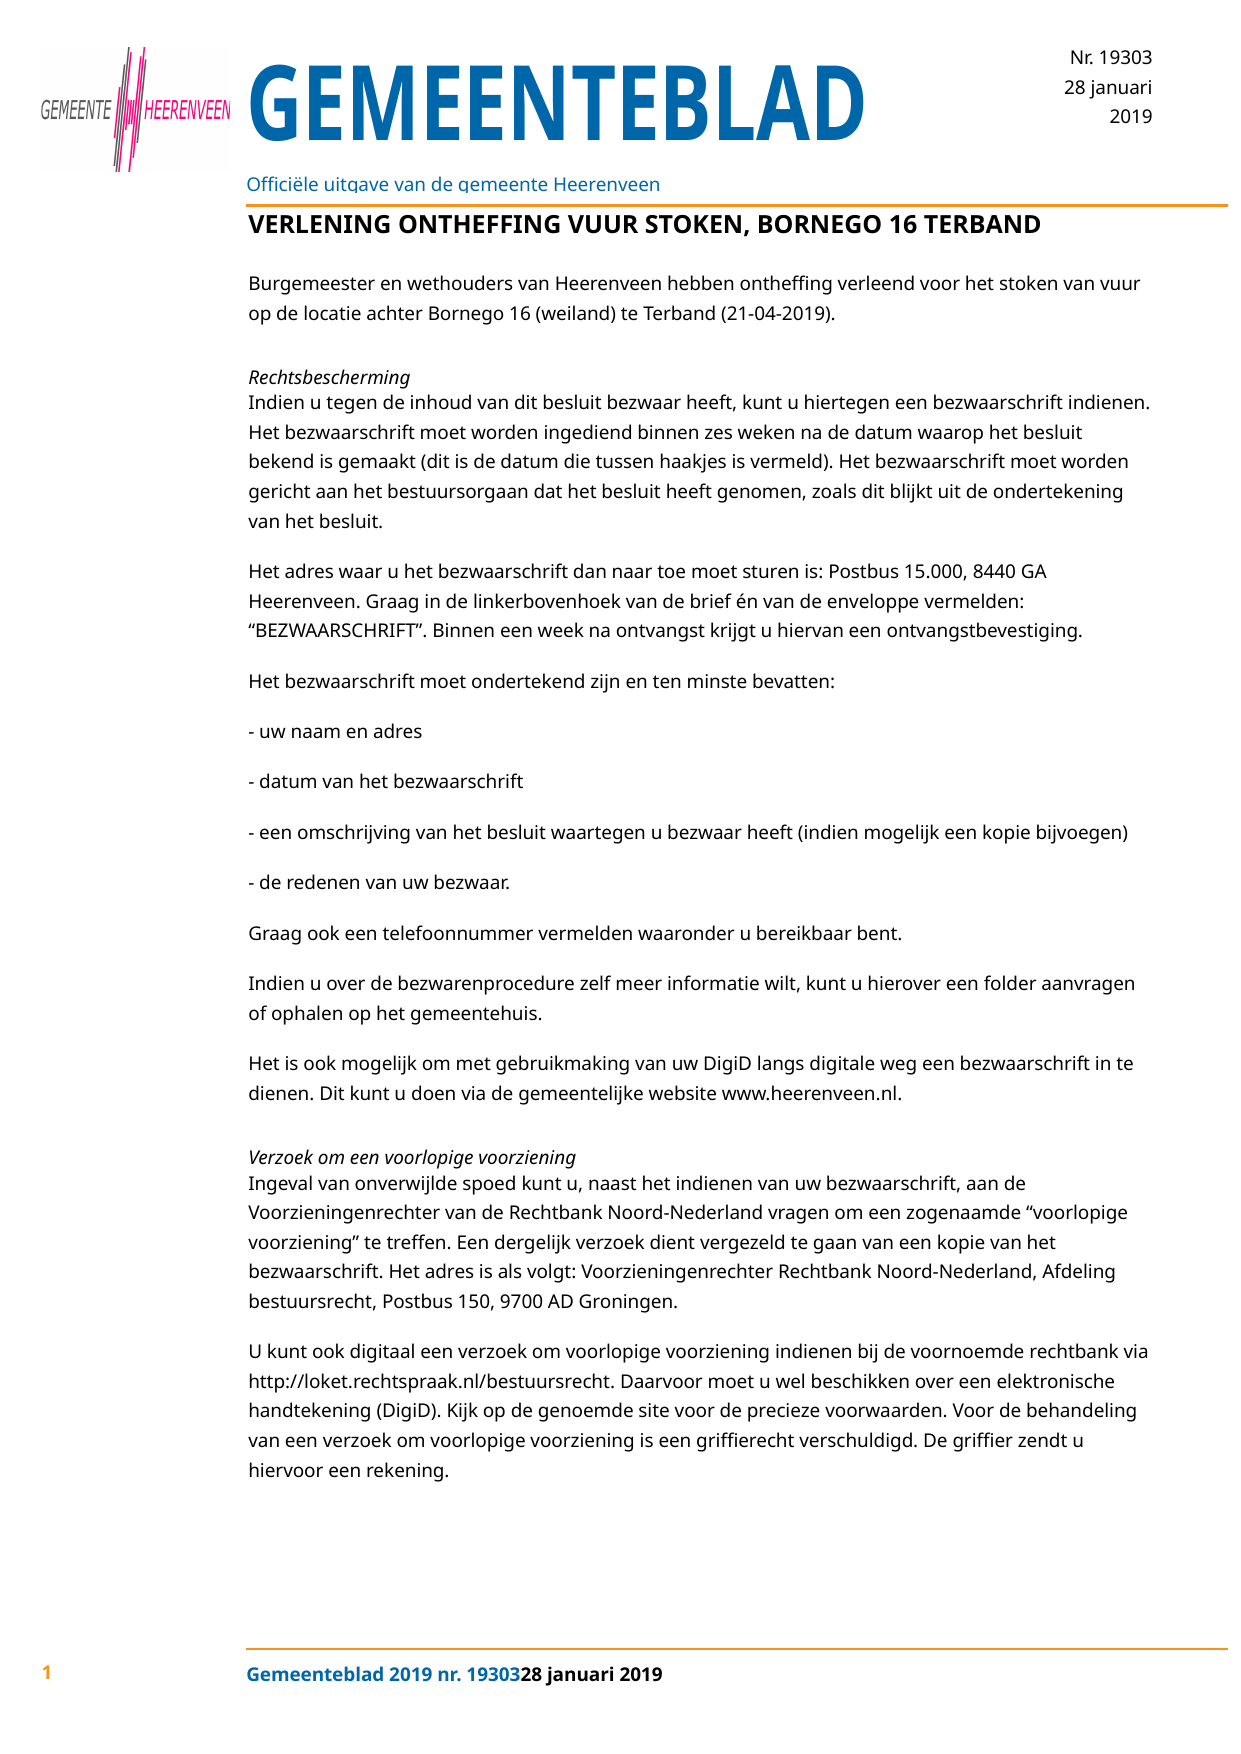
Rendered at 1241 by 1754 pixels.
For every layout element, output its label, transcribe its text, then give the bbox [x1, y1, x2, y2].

text Burgemeester en wethouders van Heerenveen hebben ontheffing verleend voor het stoken van vuur op de locatie achter Bornego 16 (weiland) te Terband (21-04-2019). [248, 270, 1152, 326]
text VERLENING ONTHEFFING VUUR STOKEN, BORNEGO 16 TERBAND [248, 207, 1152, 241]
text Het is ook mogelijk om met gebruikmaking van uw DigiD langs digitale weg een bezwaarschrift in te dienen. Dit kunt u doen via de gemeentelijke website www.heerenveen.nl. [248, 1050, 1152, 1106]
text - datum van het bezwaarschrift [248, 769, 1152, 794]
text Graag ook een telefoonnummer vermelden waaronder u bereikbaar bent. [248, 920, 1152, 946]
text Het adres waar u het bezwaarschrift dan naar toe moet sturen is: Postbus 15.000, 8440 GA Heerenveen. Graag in de linkerbovenhoek van de brief én van de enveloppe vermelden: “BEZWAARSCHRIFT”. Binnen een week na ontvangst krijgt u hiervan een ontvangstbevestiging. [248, 558, 1152, 643]
text Verzoek om een voorlopige voorziening [248, 1144, 1152, 1170]
text Het bezwaarschrift moet ondertekend zijn en ten minste bevatten: [248, 668, 1152, 694]
text - uw naam en adres [248, 718, 1152, 744]
picture [41, 47, 231, 172]
text - een omschrijving van het besluit waartegen u bezwaar heeft (indien mogelijk een kopie bijvoegen) [248, 819, 1152, 845]
text Indien u over de bezwarenprocedure zelf meer informatie wilt, kunt u hierover een folder aanvragen of ophalen op het gemeentehuis. [248, 970, 1152, 1026]
text Indien u tegen de inhoud van dit besluit bezwaar heeft, kunt u hiertegen een bezwaarschrift indienen. Het bezwaarschrift moet worden ingediend binnen zes weken na de datum waarop het besluit bekend is gemaakt (dit is de datum die tussen haakjes is vermeld). Het bezwaarschrift moet worden gericht aan het bestuursorgaan dat het besluit heeft genomen, zoals dit blijkt uit de ondertekening van het besluit. [248, 389, 1152, 534]
text Rechtsbescherming [248, 364, 1152, 389]
text Ingeval van onverwijlde spoed kunt u, naast het indienen van uw bezwaarschrift, aan de Voorzieningenrechter van de Rechtbank Noord-Nederland vragen om een zogenaamde “voorlopige voorziening” te treffen. Een dergelijk verzoek dient vergezeld te gaan van een kopie van het bezwaarschrift. Het adres is als volgt: Voorzieningenrechter Rechtbank Noord-Nederland, Afdeling bestuursrecht, Postbus 150, 9700 AD Groningen. [248, 1170, 1152, 1314]
text U kunt ook digitaal een verzoek om voorlopige voorziening indienen bij de voornoemde rechtbank via http://loket.rechtspraak.nl/bestuursrecht. Daarvoor moet u wel beschikken over een elektronische handtekening (DigiD). Kijk op de genoemde site voor de precieze voorwaarden. Voor de behandeling van een verzoek om voorlopige voorziening is een griffierecht verschuldigd. De griffier zendt u hiervoor een rekening. [248, 1338, 1152, 1482]
text - de redenen van uw bezwaar. [248, 869, 1152, 895]
